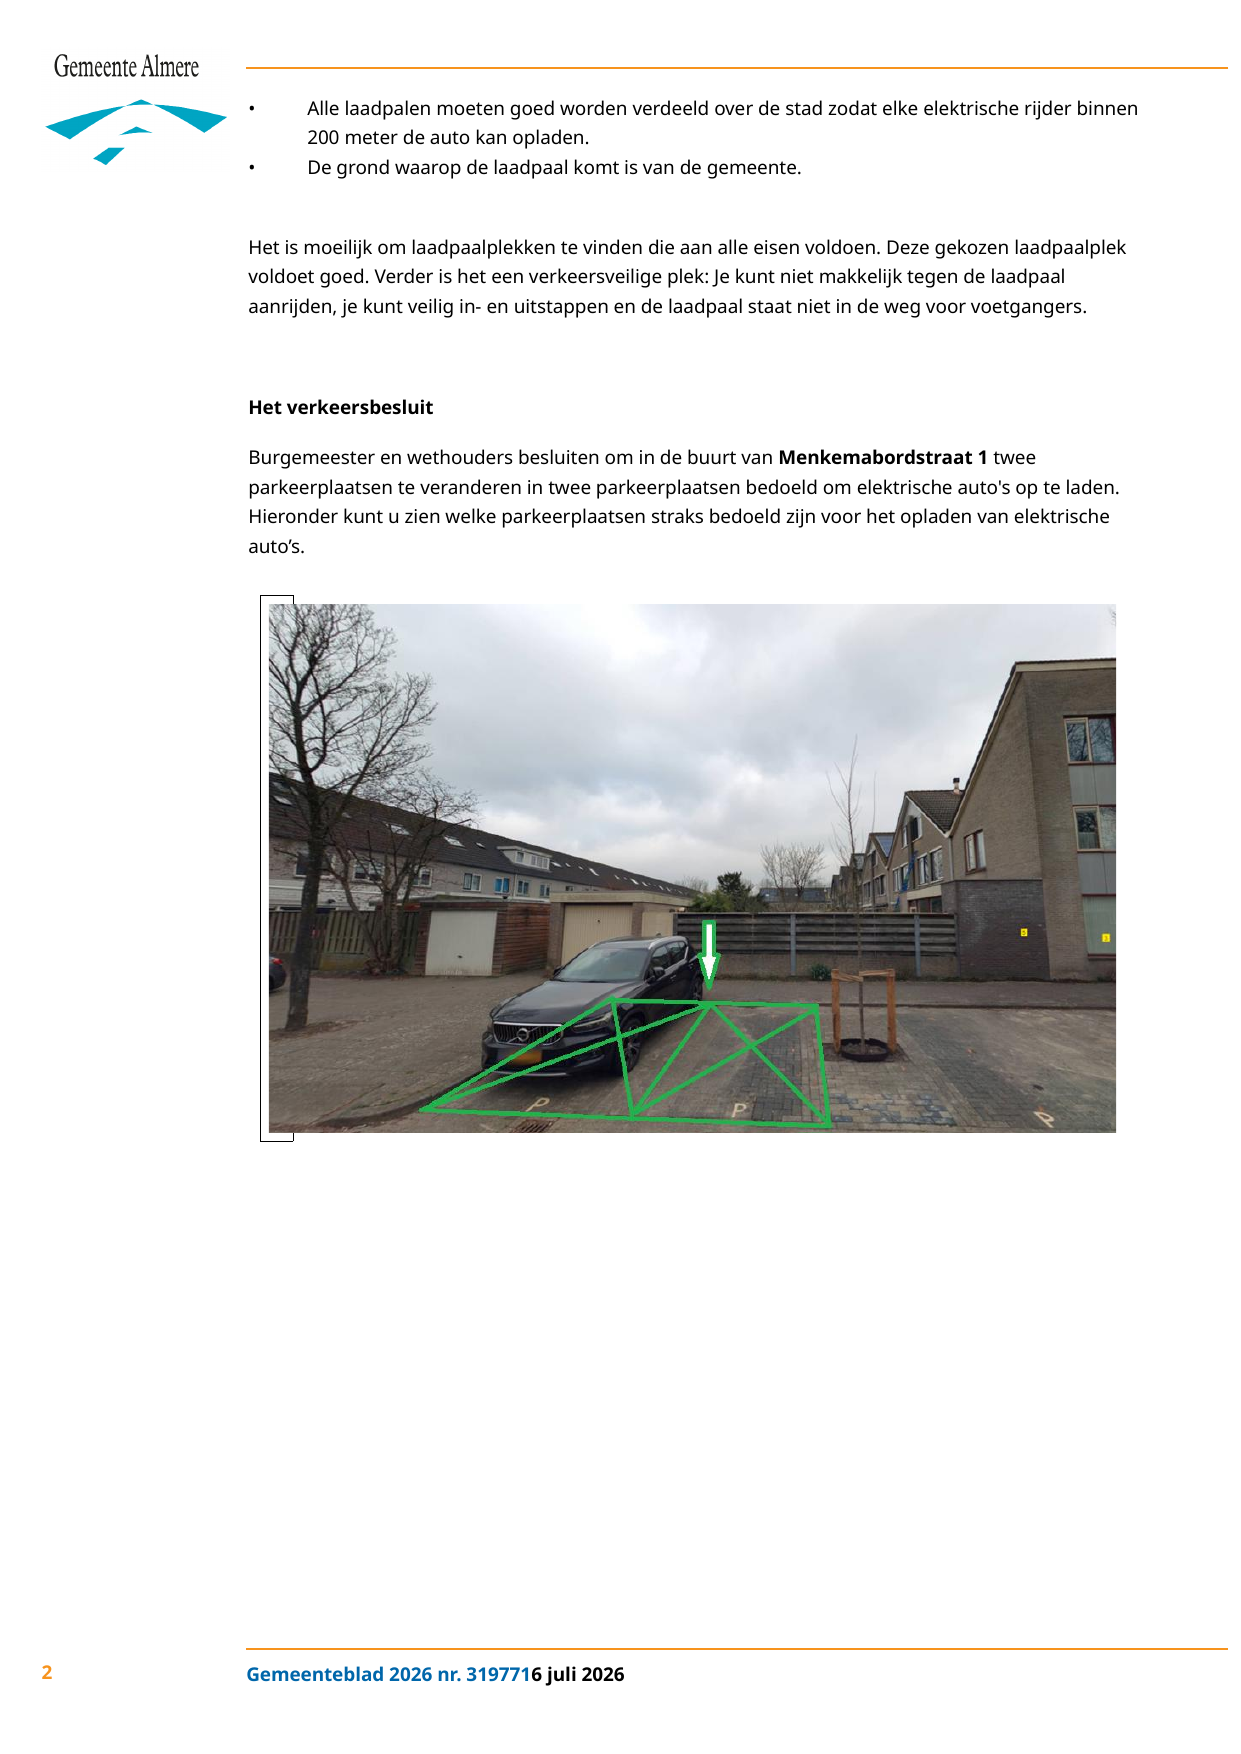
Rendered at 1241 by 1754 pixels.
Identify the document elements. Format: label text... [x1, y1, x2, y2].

list Alle laadpalen moeten goed worden verdeeld over de stad zodat elke elektrische rijder binnen 200 meter de auto kan opladen. [248, 95, 1152, 150]
text Het is moeilijk om laadpaalplekken te vinden die aan alle eisen voldoen. Deze gekozen laadpaalplek voldoet goed. Verder is het een verkeersveilige plek: Je kunt niet makkelijk tegen de laadpaal aanrijden, je kunt veilig in- en uitstappen en de laadpaal staat niet in de weg voor voetgangers. [248, 234, 1152, 319]
list De grond waarop de laadpaal komt is van de gemeente. [248, 154, 1152, 180]
picture [41, 47, 231, 172]
text Het verkeersbesluit [248, 394, 1152, 420]
picture [268, 604, 1117, 1133]
text Burgemeester en wethouders besluiten om in de buurt van Menkemabordstraat 1 twee parkeerplaatsen te veranderen in twee parkeerplaatsen bedoeld om elektrische auto's op te laden. Hieronder kunt u zien welke parkeerplaatsen straks bedoeld zijn voor het opladen van elektrische auto’s. [248, 444, 1152, 559]
